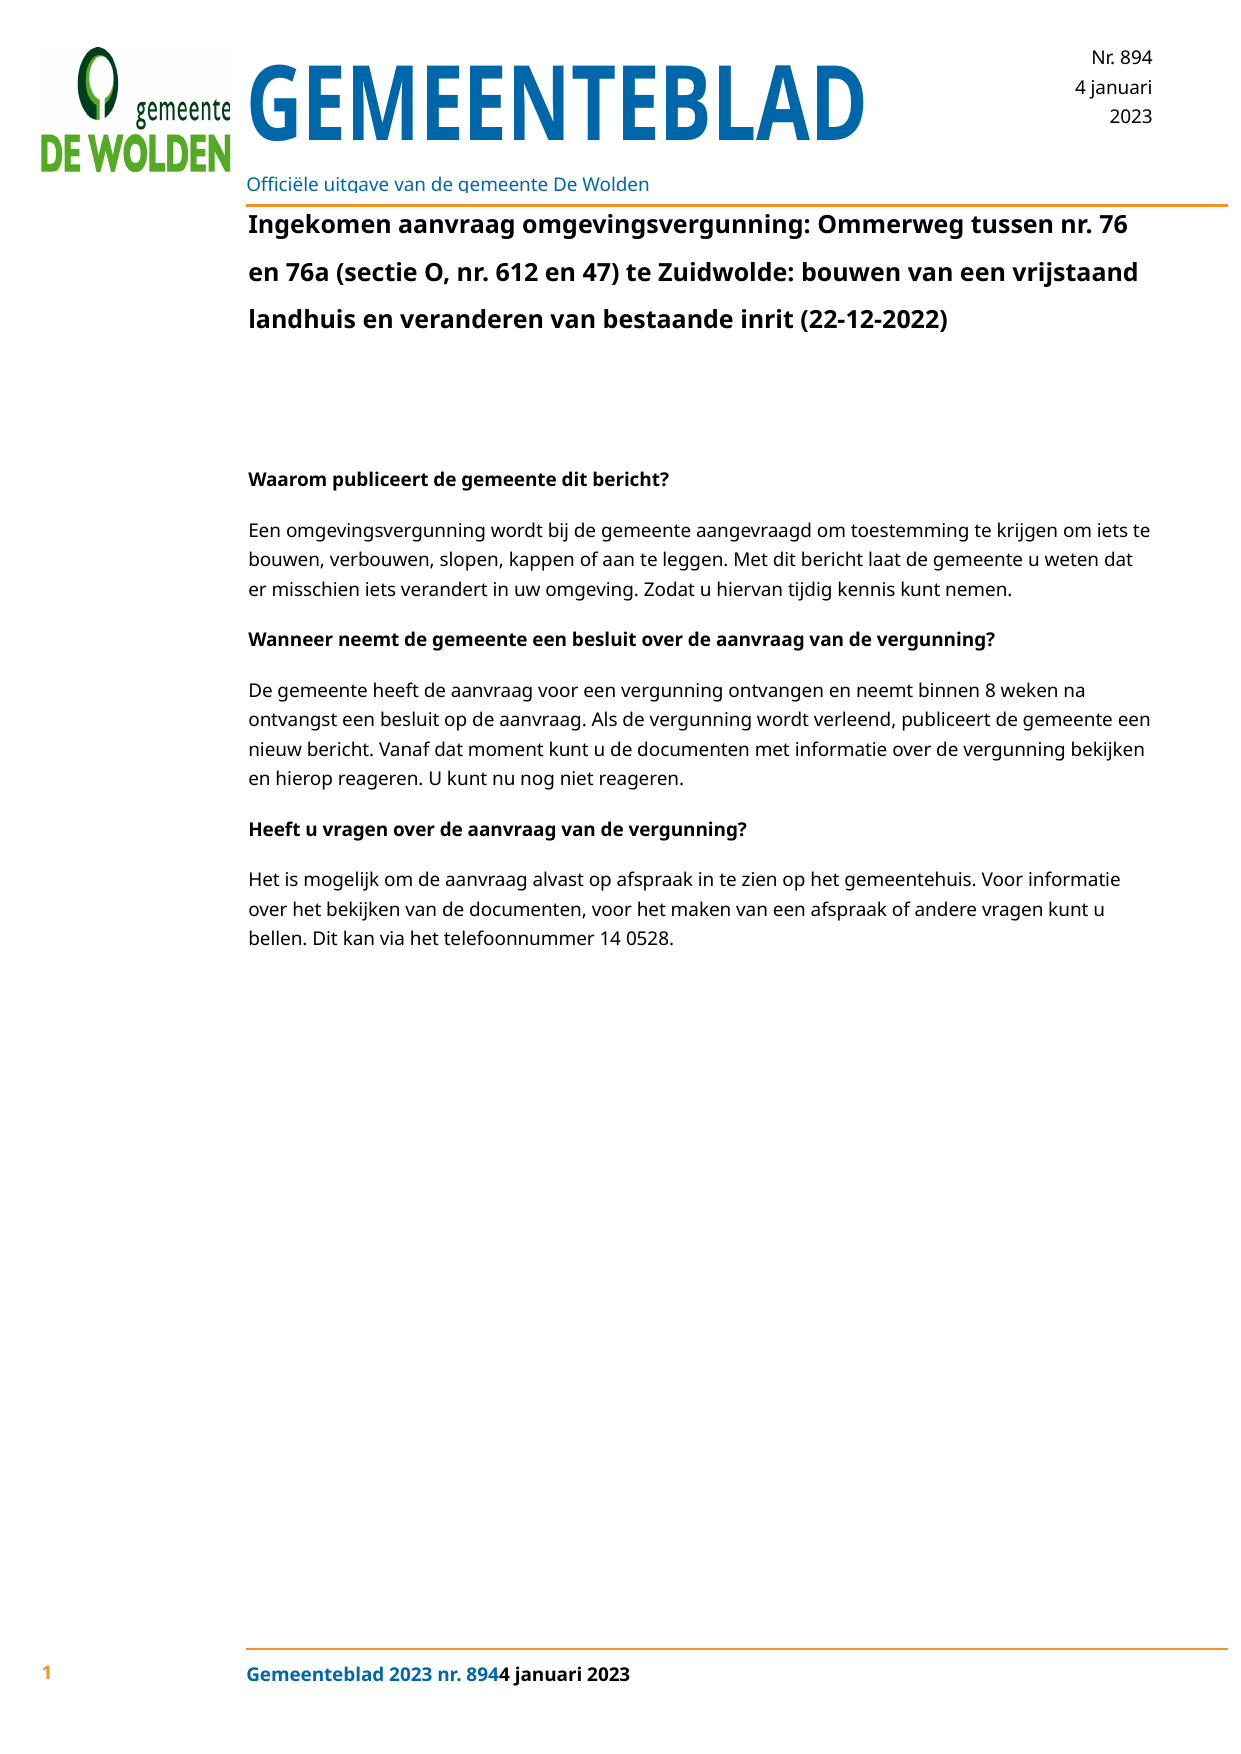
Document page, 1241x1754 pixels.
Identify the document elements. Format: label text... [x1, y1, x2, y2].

text Een omgevingsvergunning wordt bij de gemeente aangevraagd om toestemming te krijgen om iets te bouwen, verbouwen, slopen, kappen of aan te leggen. Met dit bericht laat de gemeente u weten dat er misschien iets verandert in uw omgeving. Zodat u hiervan tijdig kennis kunt nemen. [248, 517, 1152, 602]
text Het is mogelijk om de aanvraag alvast op afspraak in te zien op het gemeentehuis. Voor informatie over het bekijken van de documenten, voor het maken van een afspraak of andere vragen kunt u bellen. Dit kan via het telefoonnummer 14 0528. [248, 866, 1152, 951]
text De gemeente heeft de aanvraag voor een vergunning ontvangen en neemt binnen 8 weken na ontvangst een besluit op de aanvraag. Als de vergunning wordt verleend, publiceert de gemeente een nieuw bericht. Vanaf dat moment kunt u de documenten met informatie over de vergunning bekijken en hierop reageren. U kunt nu nog niet reageren. [248, 677, 1152, 791]
picture [41, 47, 231, 172]
text Ingekomen aanvraag omgevingsvergunning: Ommerweg tussen nr. 76 en 76a (sectie O, nr. 612 en 47) te Zuidwolde: bouwen van een vrijstaand landhuis en veranderen van bestaande inrit (22-12-2022) [248, 207, 1152, 336]
text Waarom publiceert de gemeente dit bericht? [248, 466, 1152, 492]
text Heeft u vragen over de aanvraag van de vergunning? [248, 816, 1152, 842]
text Wanneer neemt de gemeente een besluit over de aanvraag van de vergunning? [248, 626, 1152, 652]
